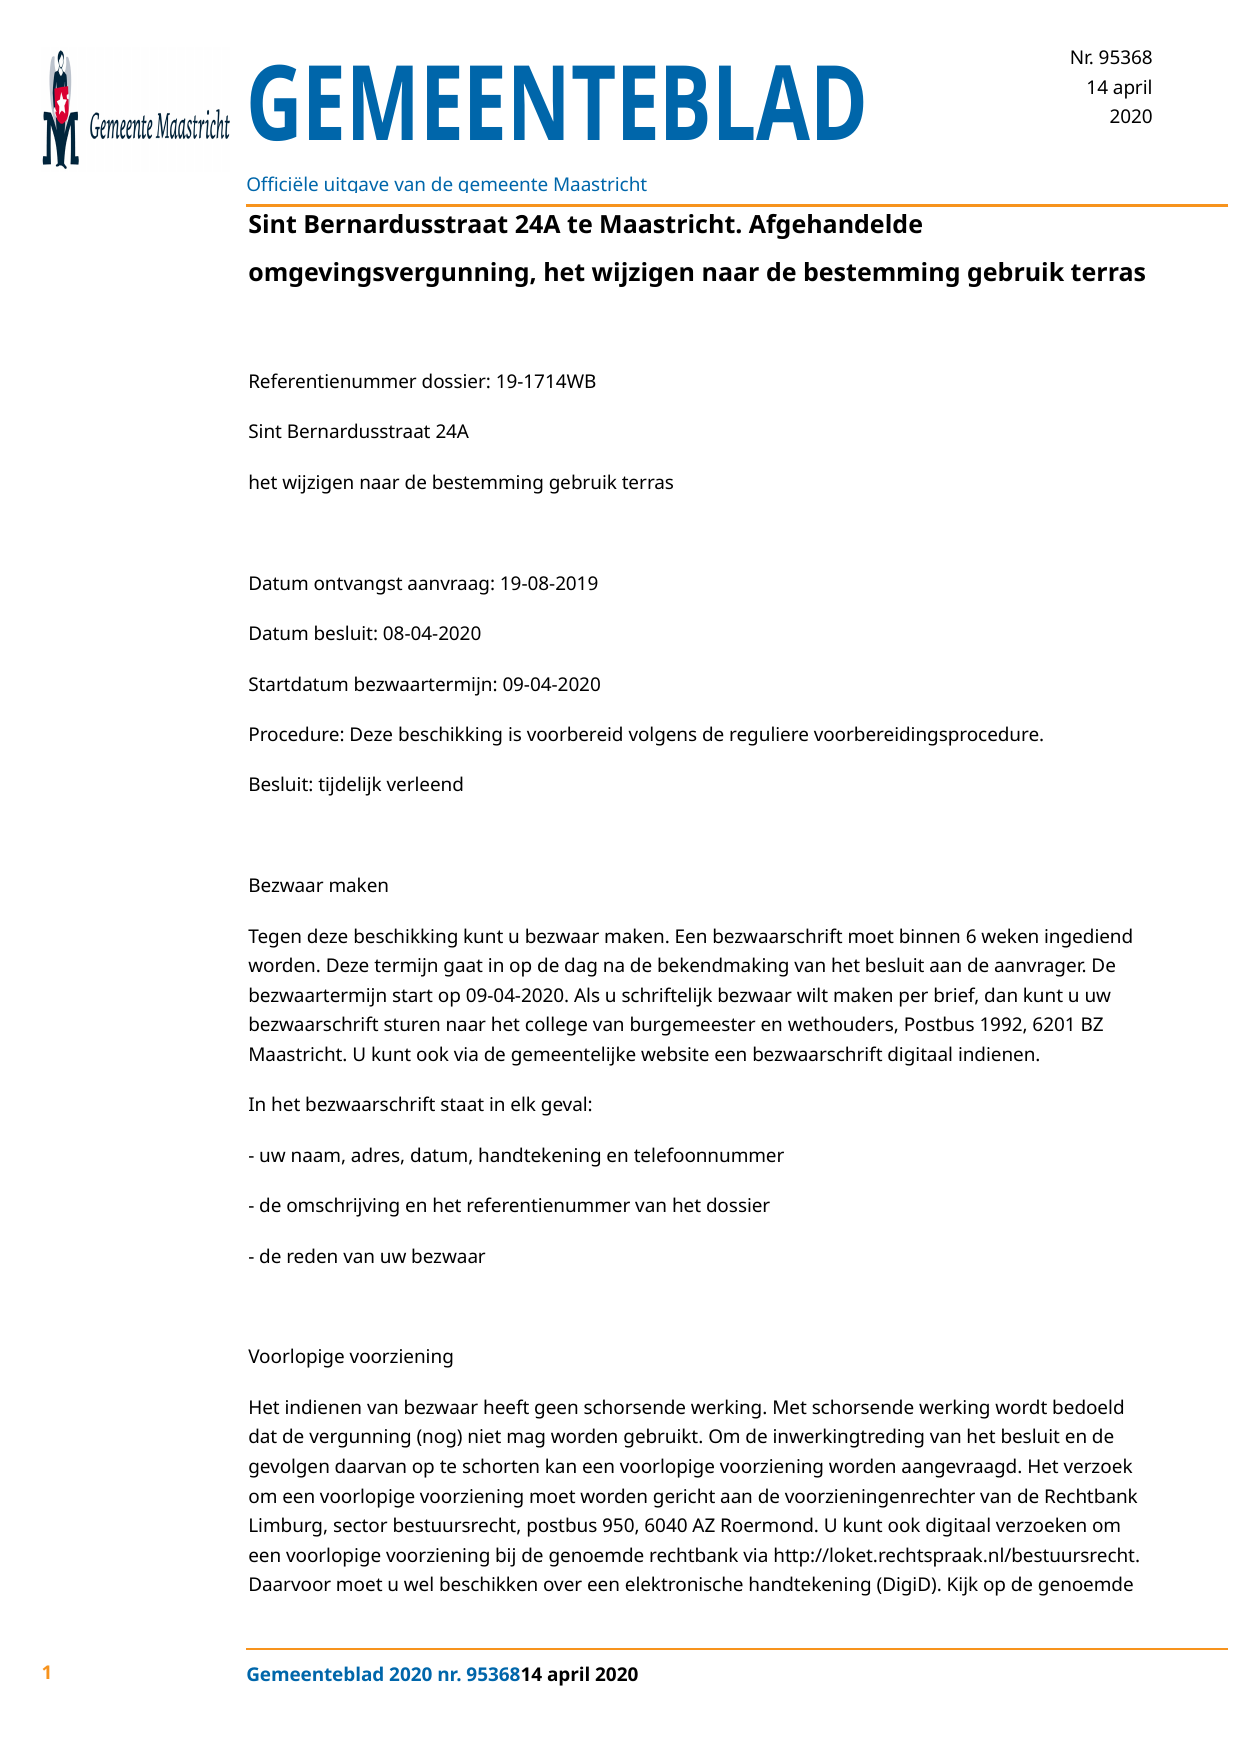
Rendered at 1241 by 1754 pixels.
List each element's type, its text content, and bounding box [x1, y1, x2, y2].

text - uw naam, adres, datum, handtekening en telefoonnummer [248, 1142, 1152, 1168]
text Het indienen van bezwaar heeft geen schorsende werking. Met schorsende werking wordt bedoeld dat de vergunning (nog) niet mag worden gebruikt. Om de inwerkingtreding van het besluit en de gevolgen daarvan op te schorten kan een voorlopige voorziening worden aangevraagd. Het verzoek om een voorlopige voorziening moet worden gericht aan de voorzieningenrechter van de Rechtbank Limburg, sector bestuursrecht, postbus 950, 6040 AZ Roermond. U kunt ook digitaal verzoeken om een voorlopige voorziening bij de genoemde rechtbank via http://loket.rechtspraak.nl/bestuursrecht. Daarvoor moet u wel beschikken over een elektronische handtekening (DigiD). Kijk op de genoemde [248, 1394, 1152, 1597]
picture [41, 47, 231, 172]
text - de omschrijving en het referentienummer van het dossier [248, 1192, 1152, 1218]
text Startdatum bezwaartermijn: 09-04-2020 [248, 671, 1152, 697]
text Voorlopige voorziening [248, 1344, 1152, 1369]
text Datum besluit: 08-04-2020 [248, 620, 1152, 646]
text In het bezwaarschrift staat in elk geval: [248, 1092, 1152, 1117]
text - de reden van uw bezwaar [248, 1243, 1152, 1269]
text Besluit: tijdelijk verleend [248, 772, 1152, 797]
text Datum ontvangst aanvraag: 19-08-2019 [248, 570, 1152, 596]
text Sint Bernardusstraat 24A te Maastricht. Afgehandelde omgevingsvergunning, het wijzigen naar de bestemming gebruik terras [248, 207, 1152, 288]
text Bezwaar maken [248, 872, 1152, 898]
text Referentienummer dossier: 19-1714WB [248, 368, 1152, 394]
text Procedure: Deze beschikking is voorbereid volgens de reguliere voorbereidingsprocedure. [248, 721, 1152, 747]
text Tegen deze beschikking kunt u bezwaar maken. Een bezwaarschrift moet binnen 6 weken ingediend worden. Deze termijn gaat in op de dag na de bekendmaking van het besluit aan de aanvrager. De bezwaartermijn start op 09-04-2020. Als u schriftelijk bezwaar wilt maken per brief, dan kunt u uw bezwaarschrift sturen naar het college van burgemeester en wethouders, Postbus 1992, 6201 BZ Maastricht. U kunt ook via de gemeentelijke website een bezwaarschrift digitaal indienen. [248, 923, 1152, 1067]
text Sint Bernardusstraat 24A [248, 419, 1152, 444]
text het wijzigen naar de bestemming gebruik terras [248, 469, 1152, 495]
